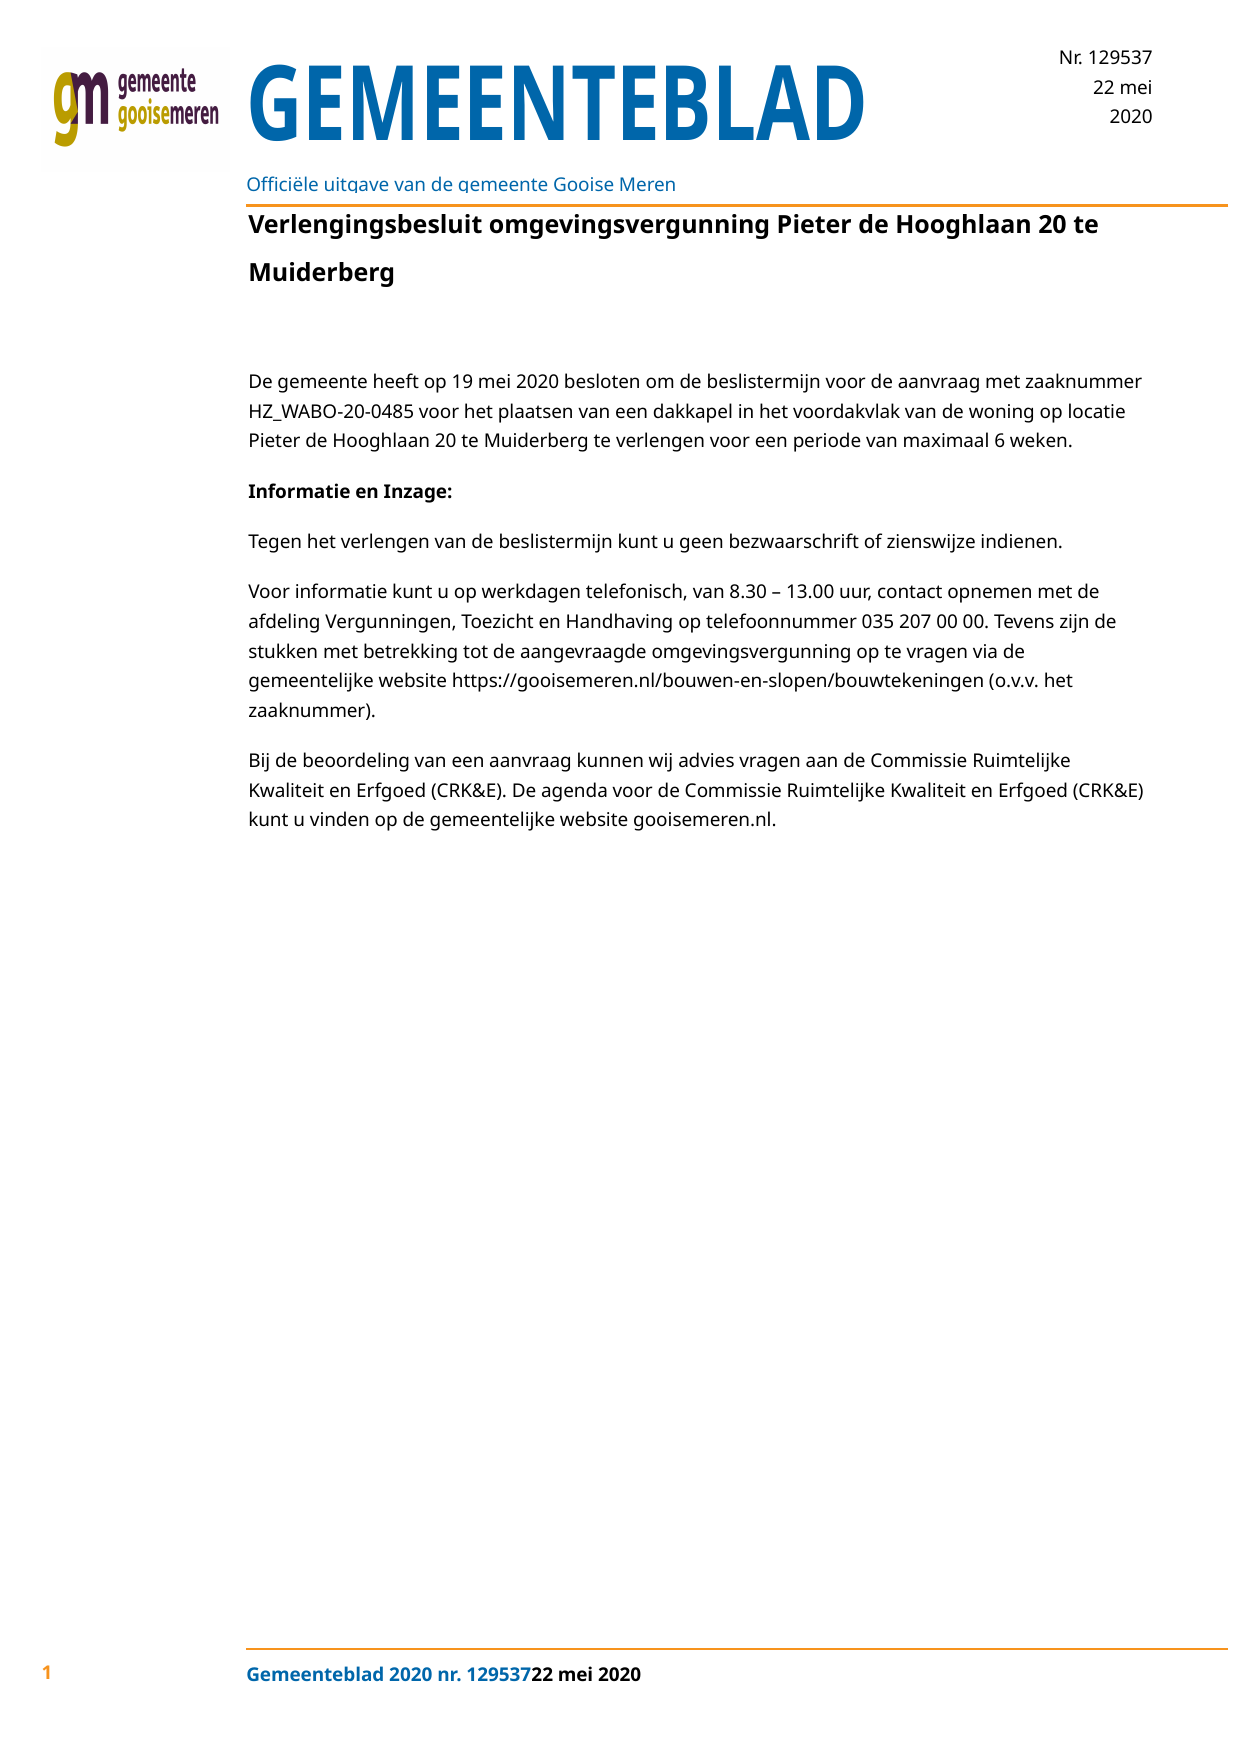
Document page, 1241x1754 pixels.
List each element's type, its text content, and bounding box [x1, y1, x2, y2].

text Voor informatie kunt u op werkdagen telefonisch, van 8.30 – 13.00 uur, contact opnemen met de afdeling Vergunningen, Toezicht en Handhaving op telefoonnummer 035 207 00 00. Tevens zijn de stukken met betrekking tot de aangevraagde omgevingsvergunning op te vragen via de gemeentelijke website https://gooisemeren.nl/bouwen-en-slopen/bouwtekeningen (o.v.v. het zaaknummer). [248, 579, 1152, 723]
text Informatie en Inzage: [248, 478, 1152, 504]
text Bij de beoordeling van een aanvraag kunnen wij advies vragen aan de Commissie Ruimtelijke Kwaliteit en Erfgoed (CRK&E). De agenda voor de Commissie Ruimtelijke Kwaliteit en Erfgoed (CRK&E) kunt u vinden op de gemeentelijke website gooisemeren.nl. [248, 747, 1152, 832]
text De gemeente heeft op 19 mei 2020 besloten om de beslistermijn voor de aanvraag met zaaknummer HZ_WABO-20-0485 voor het plaatsen van een dakkapel in het voordakvlak van de woning op locatie Pieter de Hooghlaan 20 te Muiderberg te verlengen voor een periode van maximaal 6 weken. [248, 368, 1152, 453]
text Tegen het verlengen van de beslistermijn kunt u geen bezwaarschrift of zienswijze indienen. [248, 528, 1152, 554]
text Verlengingsbesluit omgevingsvergunning Pieter de Hooghlaan 20 te Muiderberg [248, 207, 1152, 288]
picture [41, 47, 231, 172]
